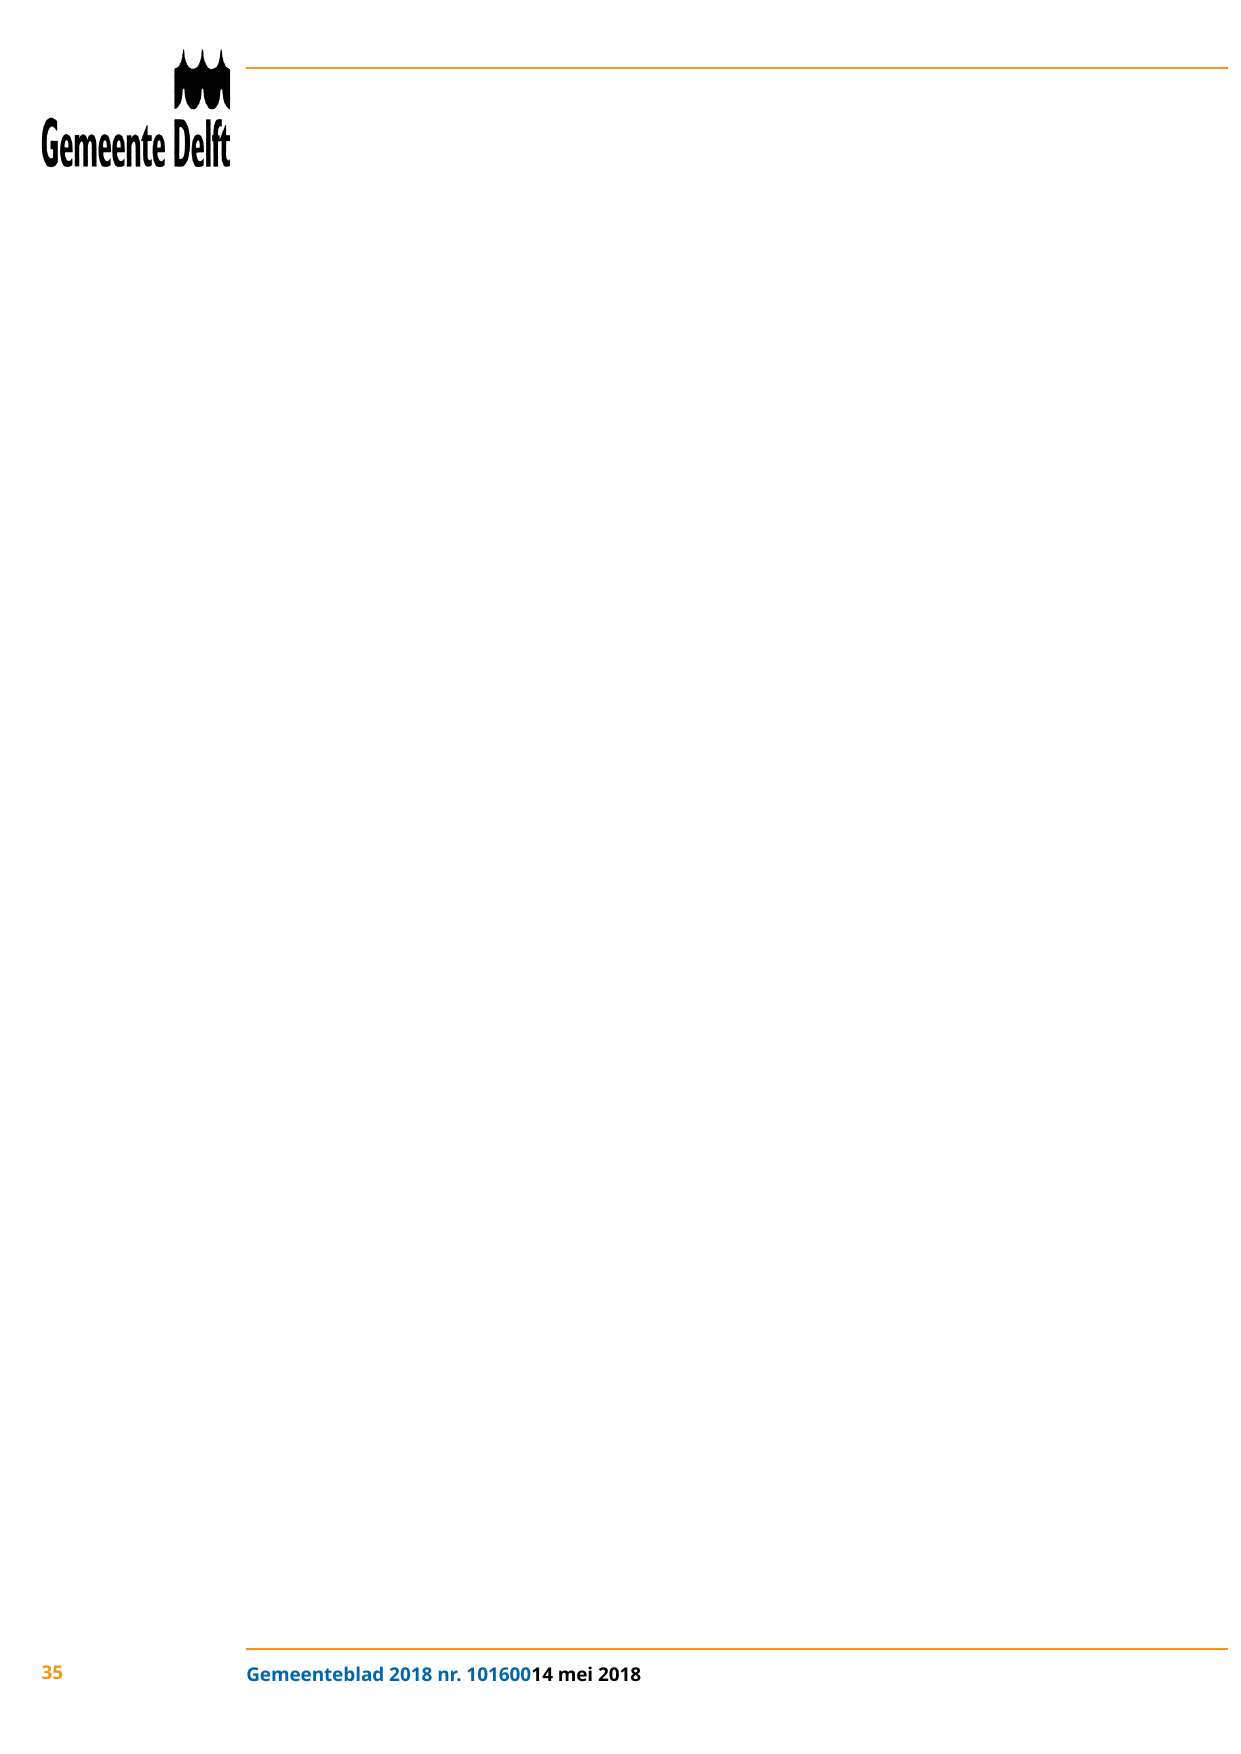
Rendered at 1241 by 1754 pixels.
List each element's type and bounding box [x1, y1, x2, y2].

picture [41, 47, 231, 172]
